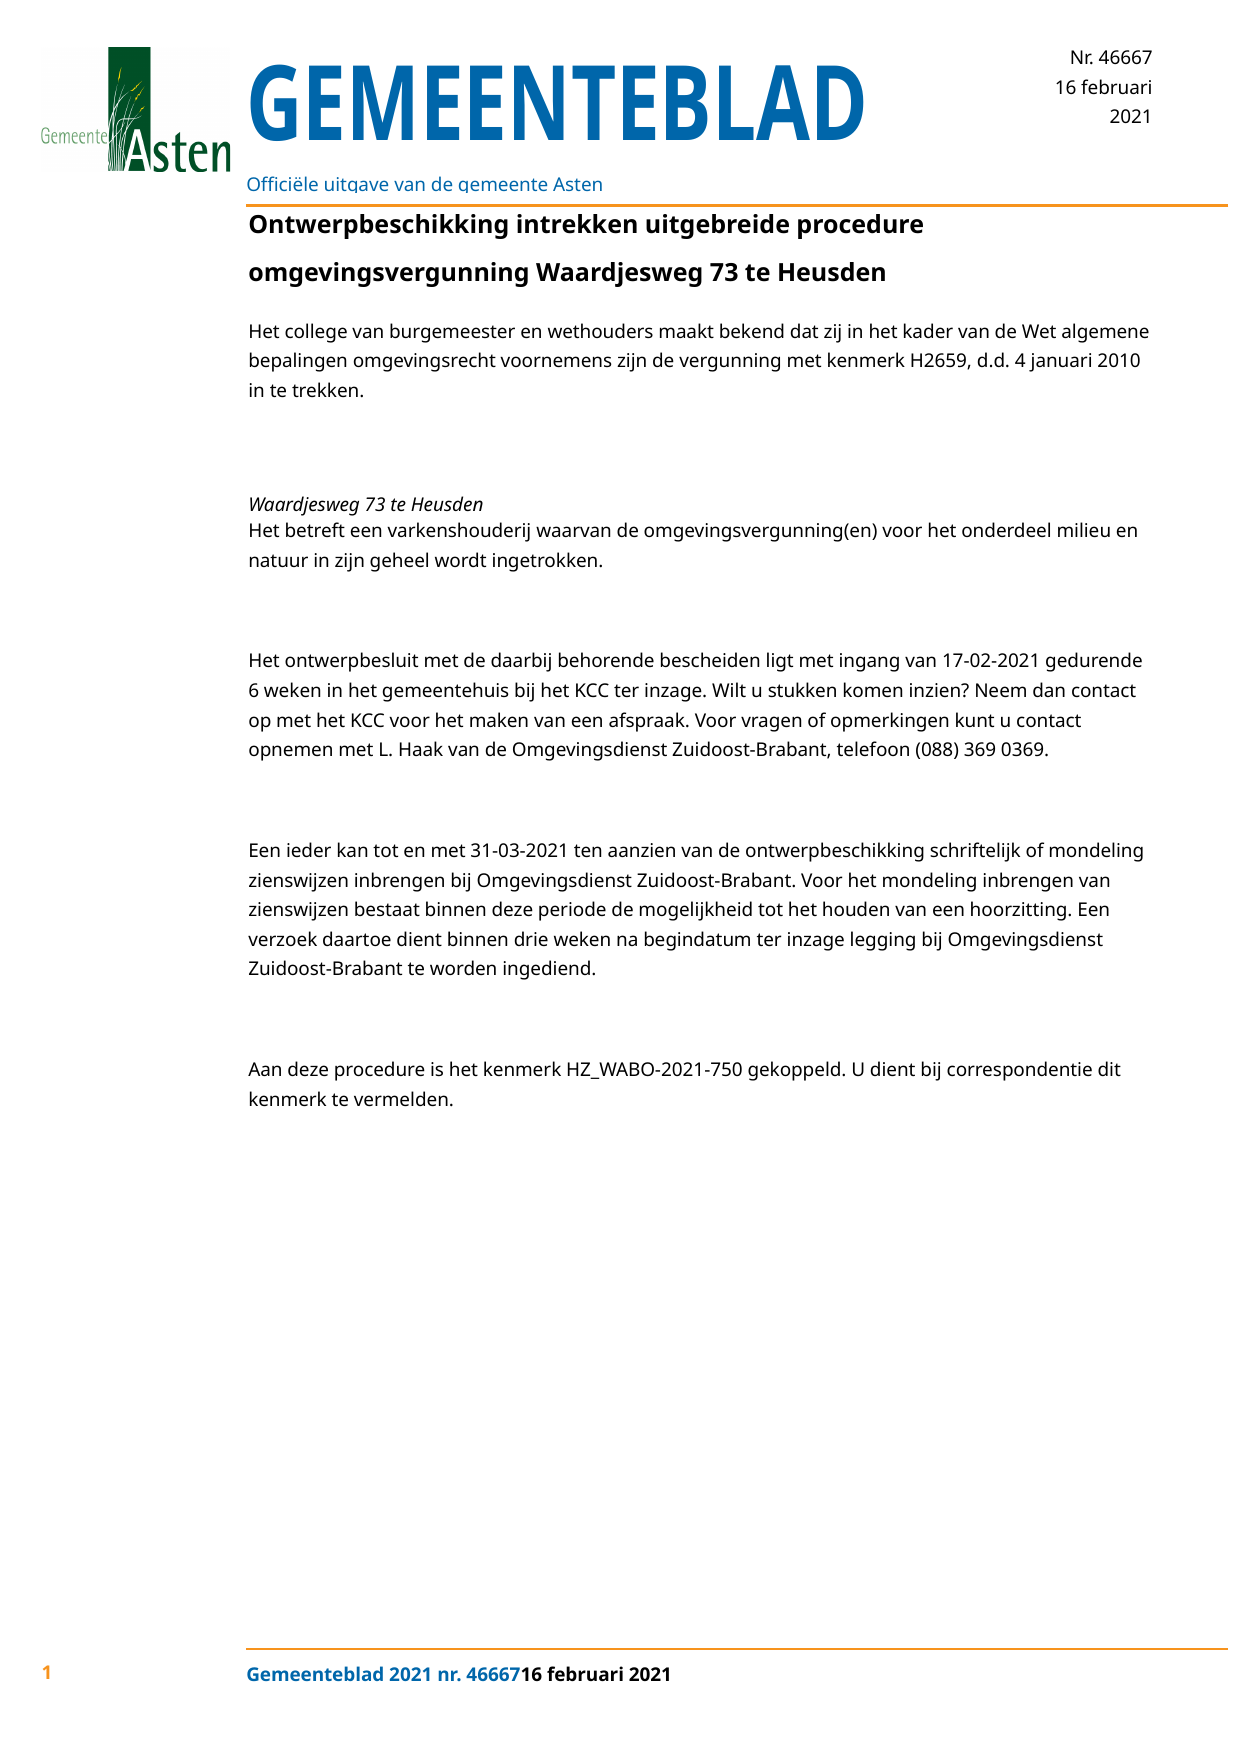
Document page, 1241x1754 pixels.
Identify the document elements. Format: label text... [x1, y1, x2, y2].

text Een ieder kan tot en met 31-03-2021 ten aanzien van de ontwerpbeschikking schriftelijk of mondeling zienswijzen inbrengen bij Omgevingsdienst Zuidoost-Brabant. Voor het mondeling inbrengen van zienswijzen bestaat binnen deze periode de mogelijkheid tot het houden van een hoorzitting. Een verzoek daartoe dient binnen drie weken na begindatum ter inzage legging bij Omgevingsdienst Zuidoost-Brabant te worden ingediend. [248, 837, 1152, 981]
text Waardjesweg 73 te Heusden [248, 491, 1152, 517]
text Het betreft een varkenshouderij waarvan de omgevingsvergunning(en) voor het onderdeel milieu en natuur in zijn geheel wordt ingetrokken. [248, 517, 1152, 572]
text Het college van burgemeester en wethouders maakt bekend dat zij in het kader van de Wet algemene bepalingen omgevingsrecht voornemens zijn de vergunning met kenmerk H2659, d.d. 4 januari 2010 in te trekken. [248, 318, 1152, 403]
text Het ontwerpbesluit met de daarbij behorende bescheiden ligt met ingang van 17-02-2021 gedurende 6 weken in het gemeentehuis bij het KCC ter inzage. Wilt u stukken komen inzien? Neem dan contact op met het KCC voor het maken van een afspraak. Voor vragen of opmerkingen kunt u contact opnemen met L. Haak van de Omgevingsdienst Zuidoost-Brabant, telefoon (088) 369 0369. [248, 648, 1152, 762]
picture [41, 47, 231, 172]
text Aan deze procedure is het kenmerk HZ_WABO-2021-750 gekoppeld. U dient bij correspondentie dit kenmerk te vermelden. [248, 1056, 1152, 1112]
text Ontwerpbeschikking intrekken uitgebreide procedure omgevingsvergunning Waardjesweg 73 te Heusden [248, 207, 1152, 288]
